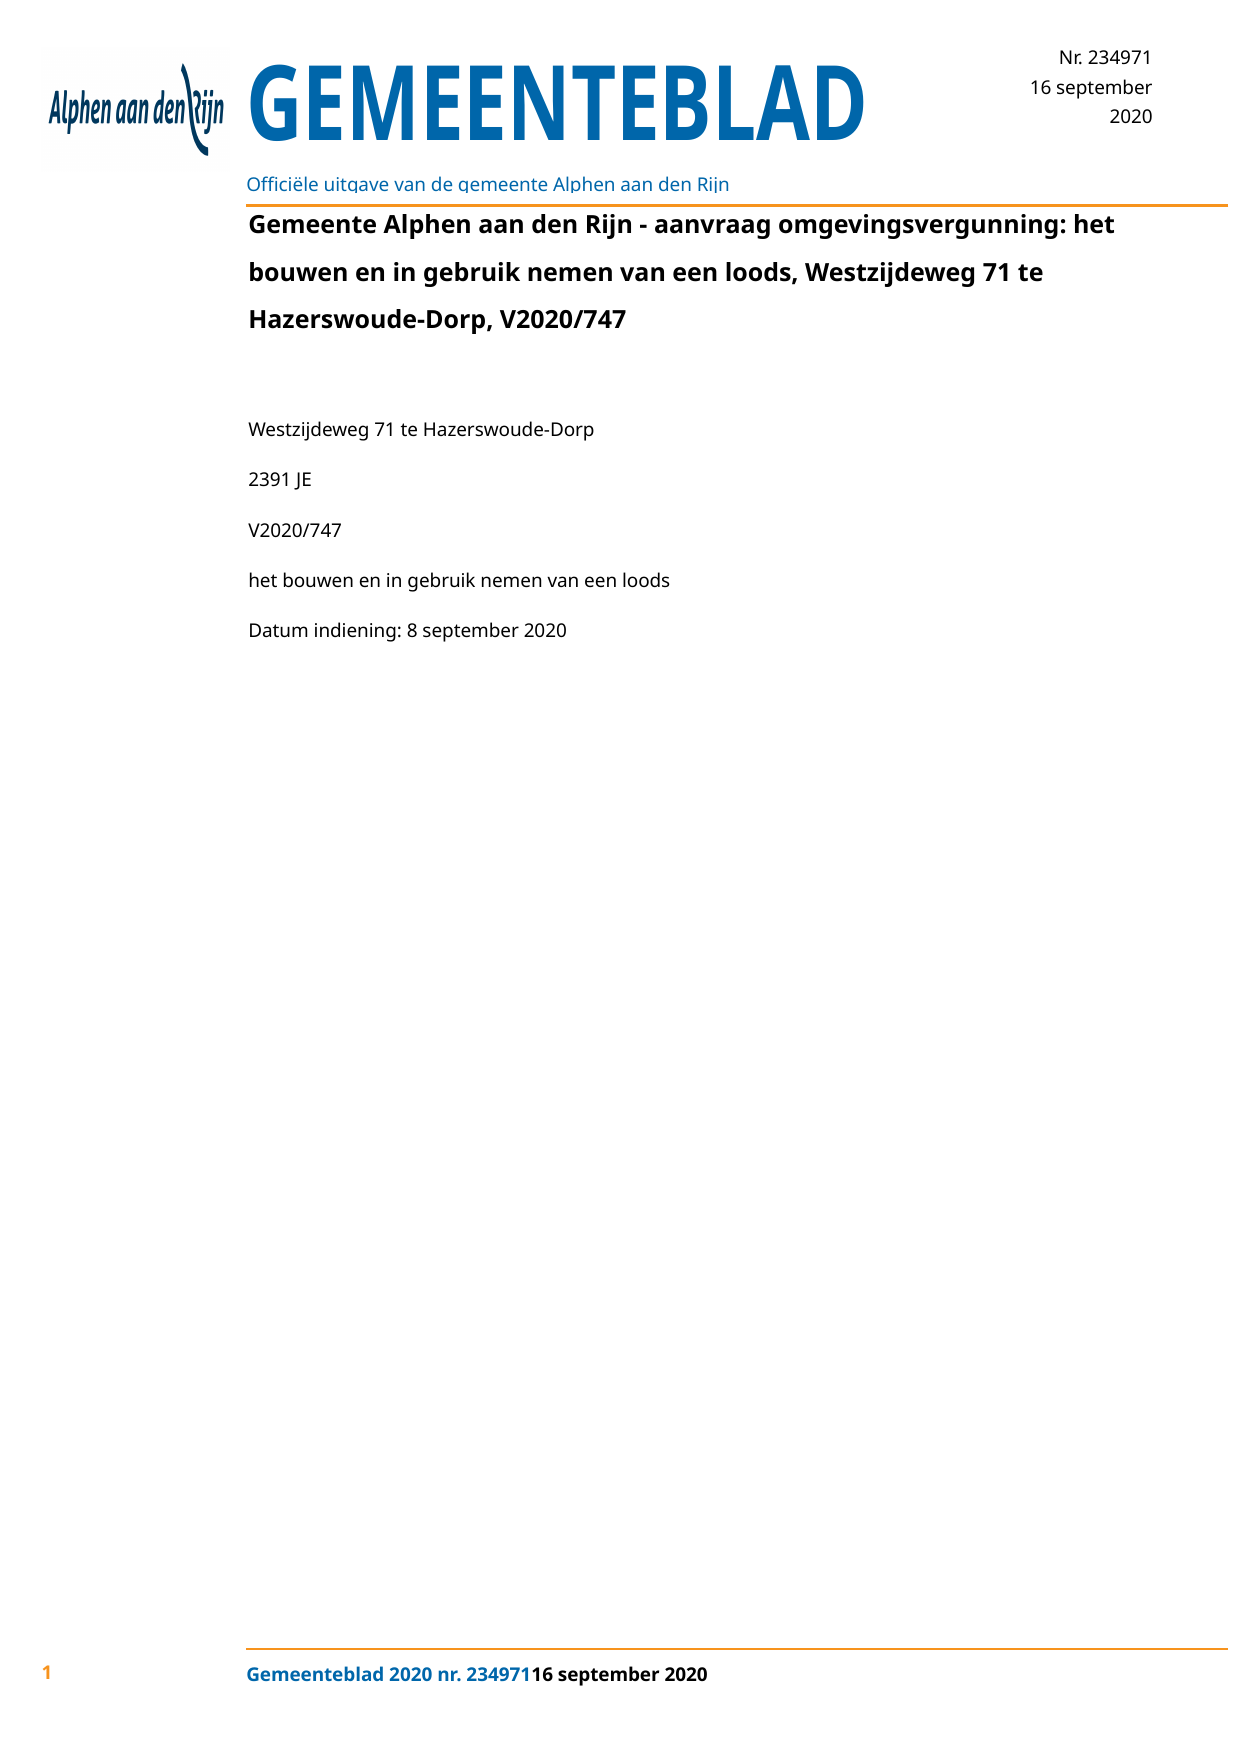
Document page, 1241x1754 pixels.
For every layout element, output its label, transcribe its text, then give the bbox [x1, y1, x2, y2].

text V2020/747 [248, 517, 1152, 542]
text Westzijdeweg 71 te Hazerswoude-Dorp [248, 416, 1152, 442]
text Datum indiening: 8 september 2020 [248, 618, 1152, 643]
text Gemeente Alphen aan den Rijn - aanvraag omgevingsvergunning: het bouwen en in gebruik nemen van een loods, Westzijdeweg 71 te Hazerswoude-Dorp, V2020/747 [248, 207, 1152, 336]
text het bouwen en in gebruik nemen van een loods [248, 567, 1152, 593]
text 2391 JE [248, 466, 1152, 492]
picture [41, 47, 231, 172]
